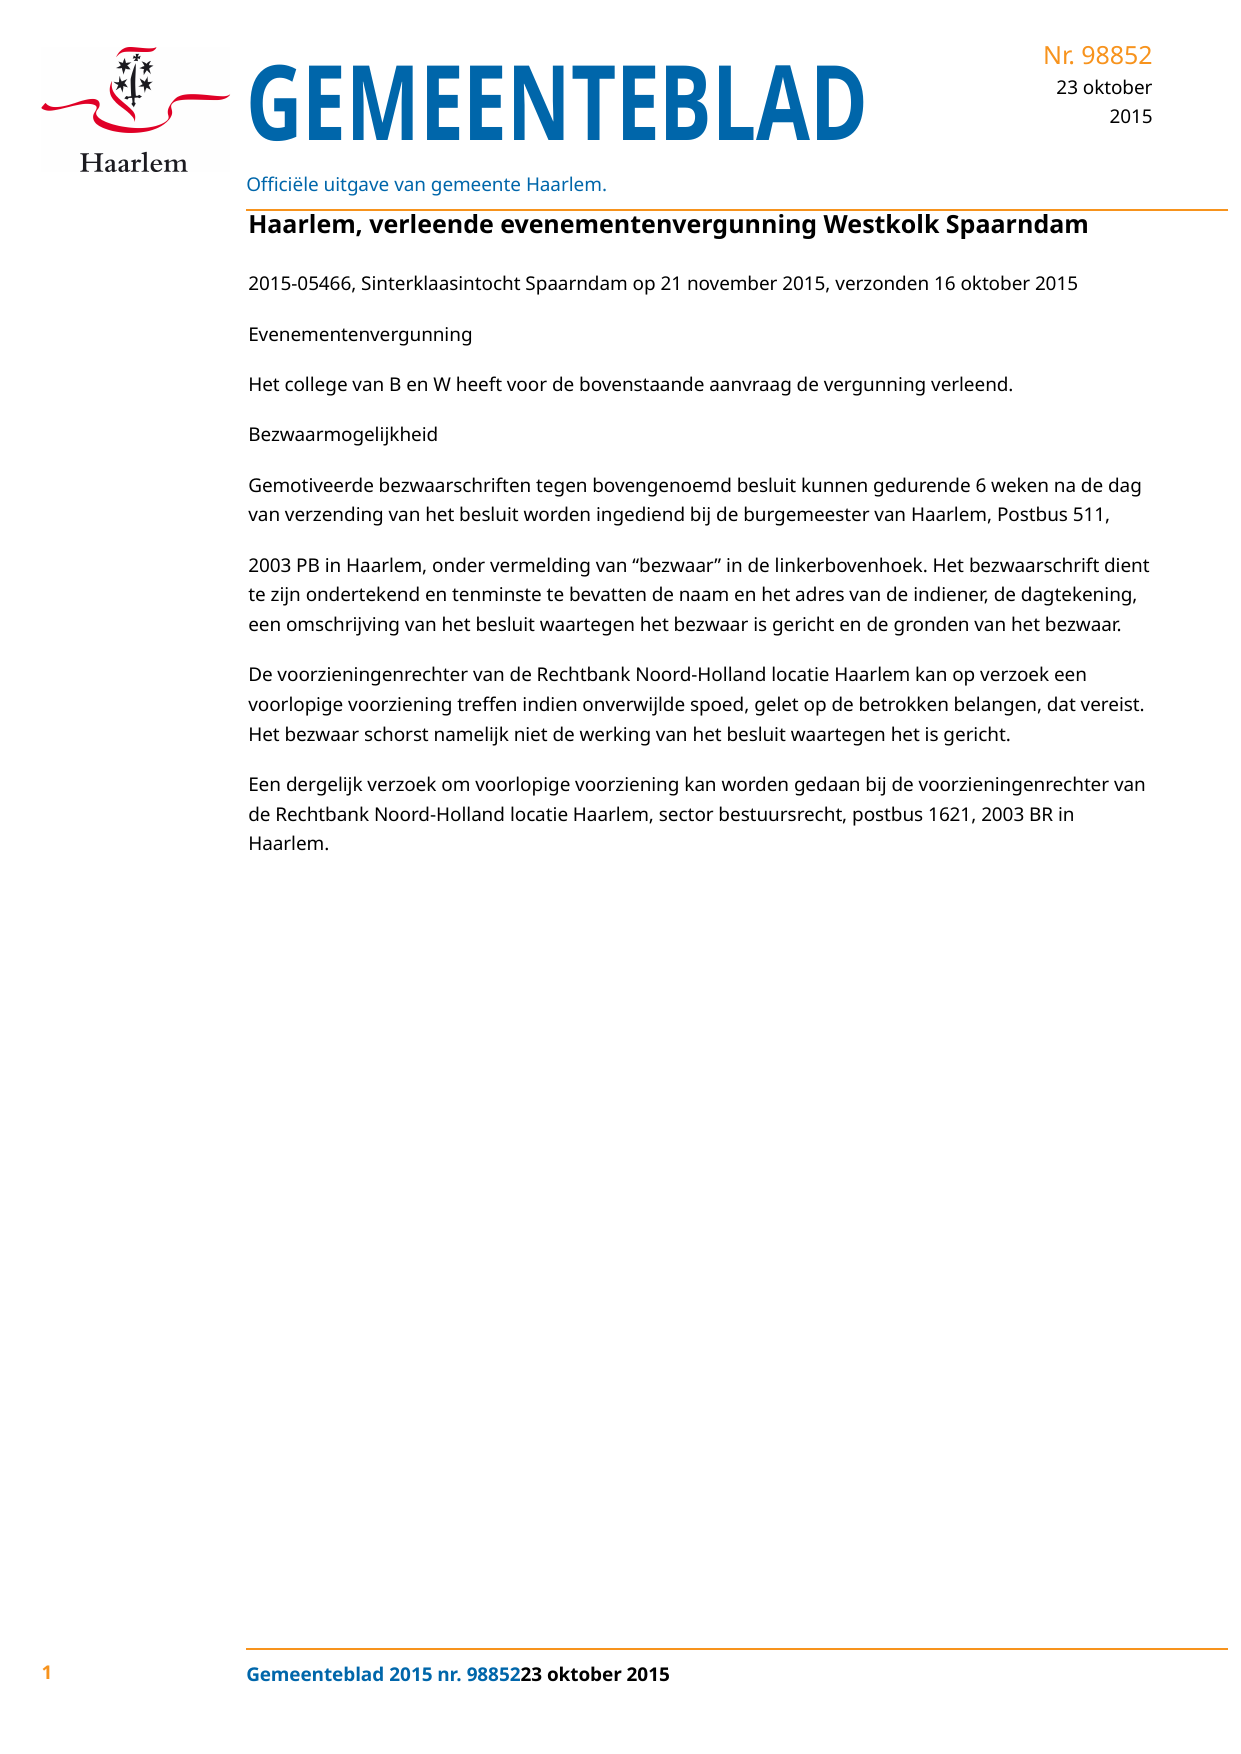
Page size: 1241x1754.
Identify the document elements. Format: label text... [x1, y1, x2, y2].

text De voorzieningenrechter van de Rechtbank Noord-Holland locatie Haarlem kan op verzoek een voorlopige voorziening treffen indien onverwijlde spoed, gelet op de betrokken belangen, dat vereist. Het bezwaar schorst namelijk niet de werking van het besluit waartegen het is gericht. [248, 662, 1152, 746]
text Gemotiveerde bezwaarschriften tegen bovengenoemd besluit kunnen gedurende 6 weken na de dag van verzending van het besluit worden ingediend bij de burgemeester van Haarlem, Postbus 511, [248, 472, 1152, 527]
text Een dergelijk verzoek om voorlopige voorziening kan worden gedaan bij de voorzieningenrechter van de Rechtbank Noord-Holland locatie Haarlem, sector bestuursrecht, postbus 1621, 2003 BR in Haarlem. [248, 771, 1152, 856]
text Het college van B en W heeft voor de bovenstaande aanvraag de vergunning verleend. [248, 371, 1152, 397]
text Bezwaarmogelijkheid [248, 422, 1152, 447]
text 2015-05466, Sinterklaasintocht Spaarndam op 21 november 2015, verzonden 16 oktober 2015 [248, 270, 1152, 296]
text 2003 PB in Haarlem, onder vermelding van “bezwaar” in de linkerbovenhoek. Het bezwaarschrift dient te zijn ondertekend en tenminste te bevatten de naam en het adres van de indiener, de dagtekening, een omschrijving van het besluit waartegen het bezwaar is gericht en de gronden van het bezwaar. [248, 552, 1152, 637]
text Haarlem, verleende evenementenvergunning Westkolk Spaarndam [248, 211, 1152, 241]
picture [41, 47, 231, 172]
text Evenementenvergunning [248, 321, 1152, 346]
